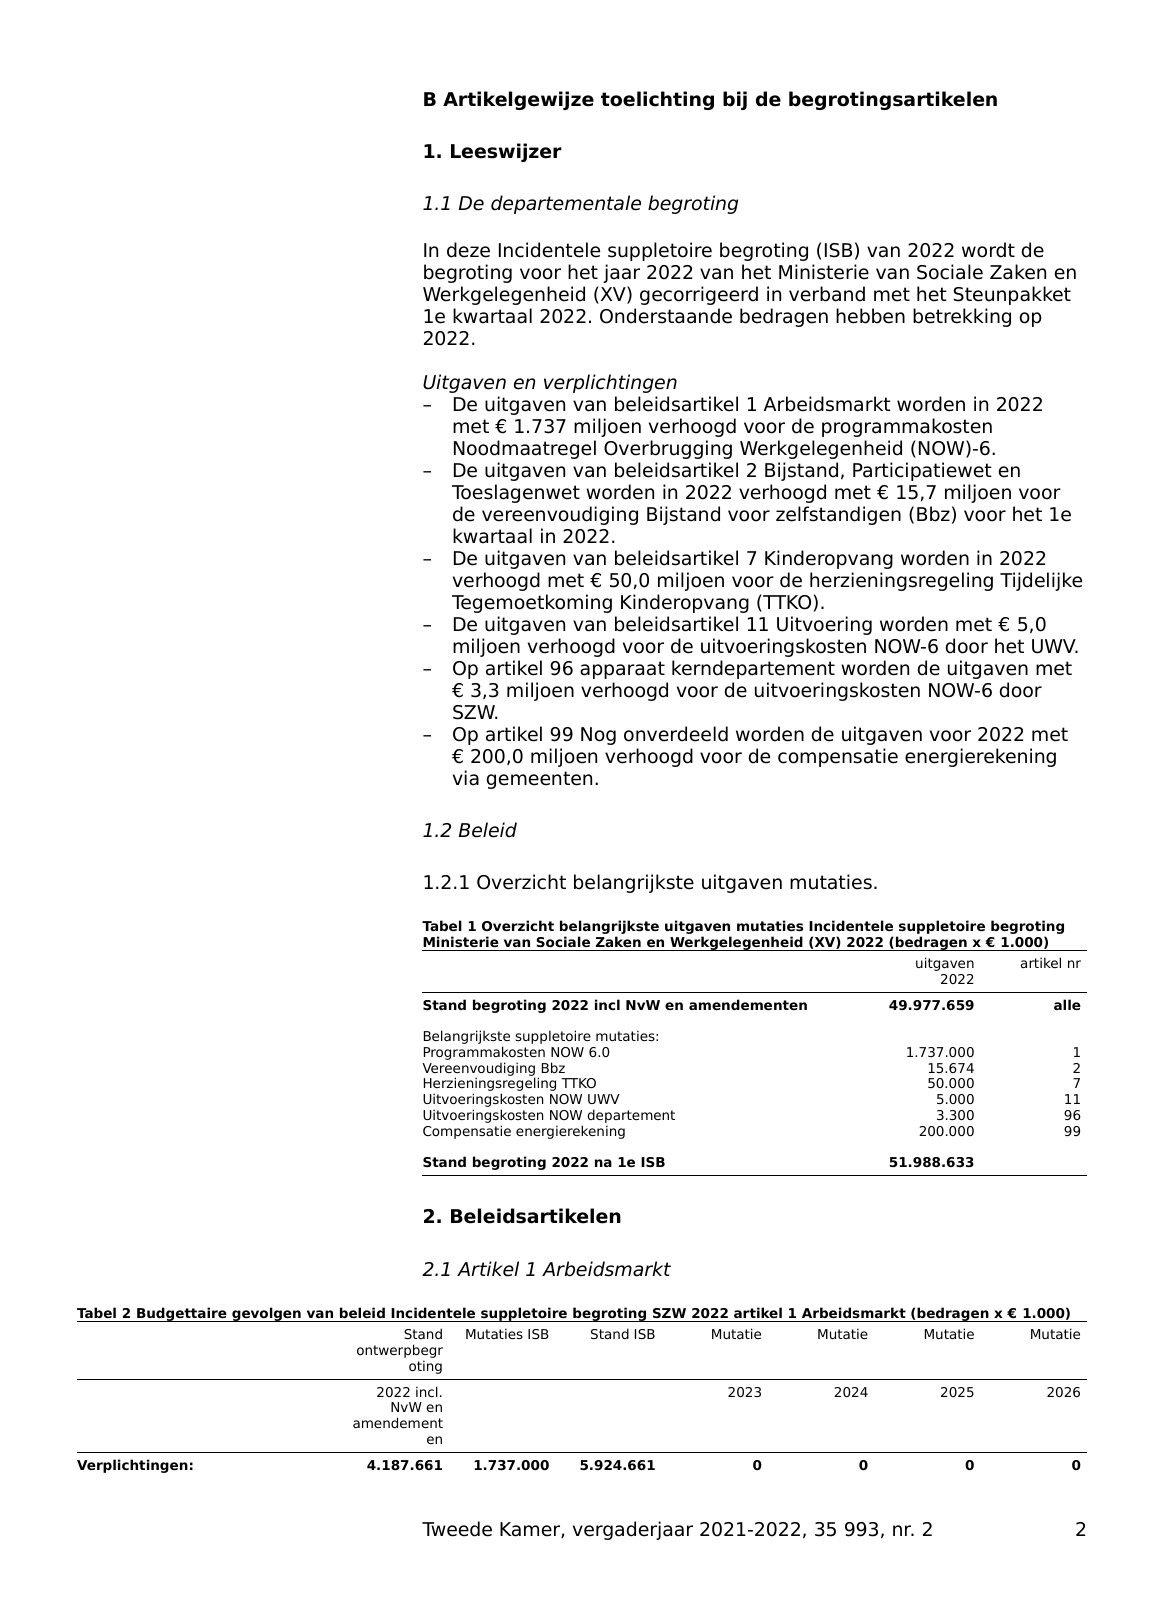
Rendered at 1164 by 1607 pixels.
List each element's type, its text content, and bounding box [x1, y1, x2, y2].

table_cell Stand begroting 2022 na 1e ISB [422, 1155, 874, 1175]
table_cell Herzieningsregeling TTKO [422, 1076, 874, 1092]
table_cell Mutatie [768, 1322, 874, 1379]
subtitle B Artikelgewijze toelichting bij de begrotingsartikelen [422, 89, 1087, 111]
table_cell Vereenvoudiging Bbz [422, 1061, 874, 1076]
table_cell [980, 1155, 1087, 1175]
table_cell 49.977.659 [874, 993, 980, 1013]
table_cell Uitvoeringskosten NOW UWV [422, 1092, 874, 1108]
table_cell Mutatie [980, 1322, 1087, 1379]
table_cell Mutaties ISB [449, 1322, 555, 1379]
text – De uitgaven van beleidsartikel 11 Uitvoering worden met € 5,0 miljoen verhoogd voor de uitvoeringskosten NOW-6 door het UWV. [422, 614, 1087, 658]
table_header Tabel 1 Overzicht belangrijkste uitgaven mutaties Incidentele suppletoire begroting Ministerie van Sociale Zaken en Werkgelegenheid (XV) 2022 (bedragen x € 1.000) [422, 919, 1087, 950]
subtitle 1. Leeswijzer [422, 141, 1087, 163]
table_cell [980, 1139, 1087, 1155]
table_cell Belangrijkste suppletoire mutaties: [422, 1029, 874, 1045]
subtitle 1.2.1 Overzicht belangrijkste uitgaven mutaties. [422, 872, 1087, 894]
table_cell Stand begroting 2022 incl NvW en amendementen [422, 993, 874, 1013]
table_cell 0 [980, 1453, 1087, 1473]
table_header Tabel 2 Budgettaire gevolgen van beleid Incidentele suppletoire begroting SZW 2022 artikel 1 Arbeidsmarkt (bedragen x € 1.000) [77, 1305, 1087, 1321]
table_cell Stand ISB [555, 1322, 661, 1379]
table_cell 11 [980, 1092, 1087, 1108]
table_cell 1.737.000 [449, 1453, 555, 1473]
text In deze Incidentele suppletoire begroting (ISB) van 2022 wordt de begroting voor het jaar 2022 van het Ministerie van Sociale Zaken en Werkgelegenheid (XV) gecorrigeerd in verband met het Steunpakket 1e kwartaal 2022. Onderstaande bedragen hebben betrekking op 2022. [422, 240, 1087, 350]
table_cell Programmakosten NOW 6.0 [422, 1045, 874, 1061]
text – De uitgaven van beleidsartikel 2 Bijstand, Participatiewet en Toeslagenwet worden in 2022 verhoogd met € 15,7 miljoen voor de vereenvoudiging Bijstand voor zelfstandigen (Bbz) voor het 1e kwartaal in 2022. [422, 460, 1087, 548]
table_cell 2024 [768, 1380, 874, 1452]
table_cell 7 [980, 1076, 1087, 1092]
table_cell 0 [768, 1453, 874, 1473]
table_cell 2025 [874, 1380, 980, 1452]
table_cell [555, 1380, 661, 1452]
table_cell 2023 [661, 1380, 768, 1452]
table_cell Uitvoeringskosten NOW departement [422, 1108, 874, 1123]
table_cell 1 [980, 1045, 1087, 1061]
table_cell [980, 1014, 1087, 1029]
table_cell 1.737.000 [874, 1045, 980, 1061]
table_cell 5.924.661 [555, 1453, 661, 1473]
table_cell 96 [980, 1108, 1087, 1123]
table_cell alle [980, 993, 1087, 1013]
table_cell [874, 1014, 980, 1029]
subtitle 2. Beleidsartikelen [422, 1206, 1087, 1228]
table_cell [980, 1029, 1087, 1045]
table_cell [874, 1029, 980, 1045]
table_cell 5.000 [874, 1092, 980, 1108]
table_cell 2026 [980, 1380, 1087, 1452]
table_cell [874, 1139, 980, 1155]
table_cell 2022 incl. NvW en amendementen [343, 1380, 449, 1452]
table_cell Mutatie [661, 1322, 768, 1379]
table_cell Verplichtingen: [77, 1453, 342, 1473]
table_cell Mutatie [874, 1322, 980, 1379]
table_cell Stand ontwerpbegroting [343, 1322, 449, 1379]
table_cell 2 [980, 1061, 1087, 1076]
table_cell [422, 1139, 874, 1155]
table_cell [77, 1322, 342, 1379]
table_cell 200.000 [874, 1124, 980, 1139]
table_cell 3.300 [874, 1108, 980, 1123]
table_cell 0 [874, 1453, 980, 1473]
table_cell 99 [980, 1124, 1087, 1139]
table_cell [77, 1380, 342, 1452]
text – De uitgaven van beleidsartikel 1 Arbeidsmarkt worden in 2022 met € 1.737 miljoen verhoogd voor de programmakosten Noodmaatregel Overbrugging Werkgelegenheid (NOW)-6. [422, 394, 1087, 460]
table_cell 51.988.633 [874, 1155, 980, 1175]
subtitle 2.1 Artikel 1 Arbeidsmarkt [422, 1258, 1087, 1280]
table_cell 0 [661, 1453, 768, 1473]
table_cell [422, 951, 874, 992]
table_cell Compensatie energierekening [422, 1124, 874, 1139]
table_cell artikel nr [980, 951, 1087, 992]
table_cell 50.000 [874, 1076, 980, 1092]
table_cell uitgaven 2022 [874, 951, 980, 992]
subtitle 1.1 De departementale begroting [422, 193, 1087, 215]
table_cell 15.674 [874, 1061, 980, 1076]
table_cell [422, 1014, 874, 1029]
text – Op artikel 99 Nog onverdeeld worden de uitgaven voor 2022 met € 200,0 miljoen verhoogd voor de compensatie energierekening via gemeenten. [422, 724, 1087, 790]
subtitle 1.2 Beleid [422, 820, 1087, 842]
table_cell 4.187.661 [343, 1453, 449, 1473]
subtitle Uitgaven en verplichtingen [422, 372, 1087, 394]
text – De uitgaven van beleidsartikel 7 Kinderopvang worden in 2022 verhoogd met € 50,0 miljoen voor de herzieningsregeling Tijdelijke Tegemoetkoming Kinderopvang (TTKO). [422, 548, 1087, 614]
table_cell [449, 1380, 555, 1452]
text – Op artikel 96 apparaat kerndepartement worden de uitgaven met € 3,3 miljoen verhoogd voor de uitvoeringskosten NOW-6 door SZW. [422, 658, 1087, 724]
